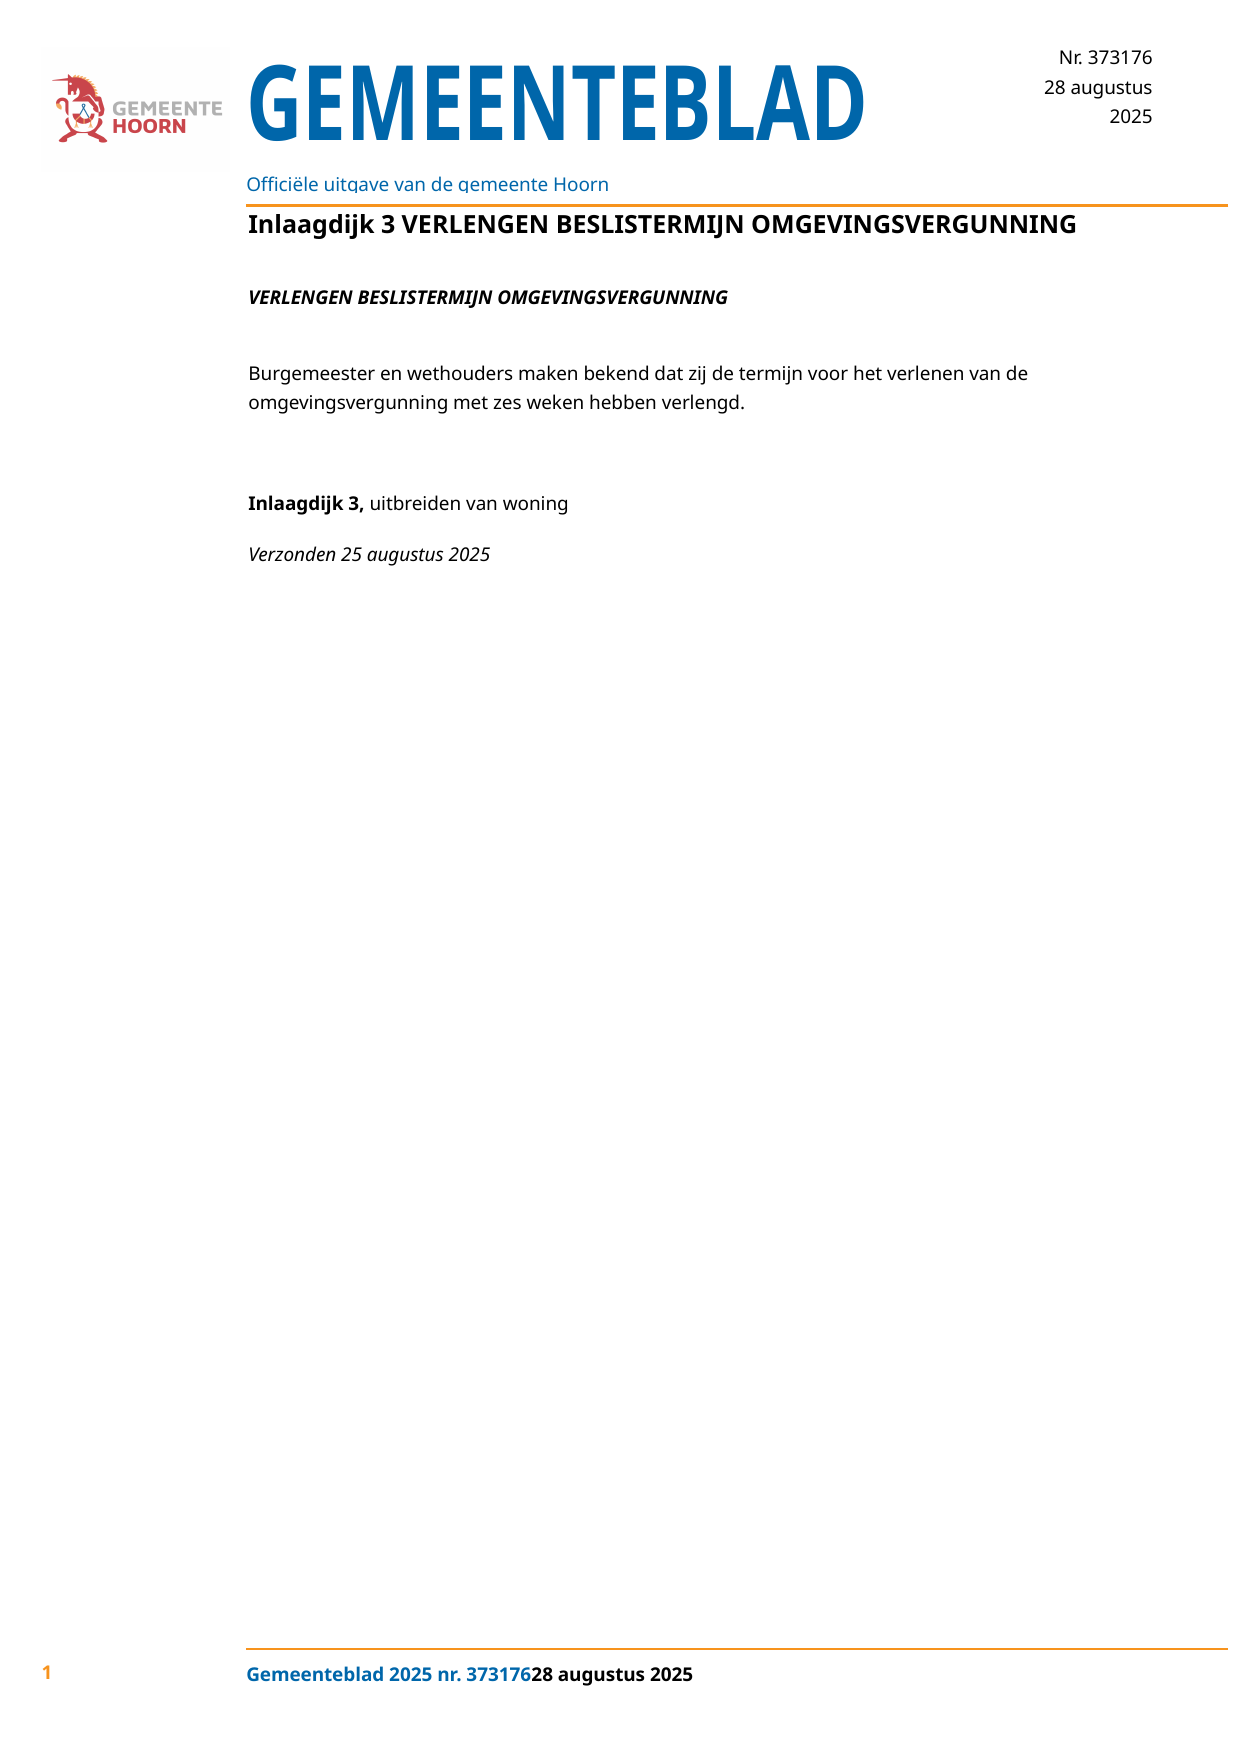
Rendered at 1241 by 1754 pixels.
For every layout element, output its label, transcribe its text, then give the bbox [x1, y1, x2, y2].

text Burgemeester en wethouders maken bekend dat zij de termijn voor het verlenen van de omgevingsvergunning met zes weken hebben verlengd. [248, 360, 1152, 415]
text Inlaagdijk 3 VERLENGEN BESLISTERMIJN OMGEVINGSVERGUNNING [248, 207, 1152, 241]
picture [41, 47, 231, 172]
text Inlaagdijk 3, uitbreiden van woning [248, 490, 1152, 516]
text Verzonden 25 augustus 2025 [248, 541, 1152, 567]
text VERLENGEN BESLISTERMIJN OMGEVINGSVERGUNNING [248, 284, 1152, 309]
